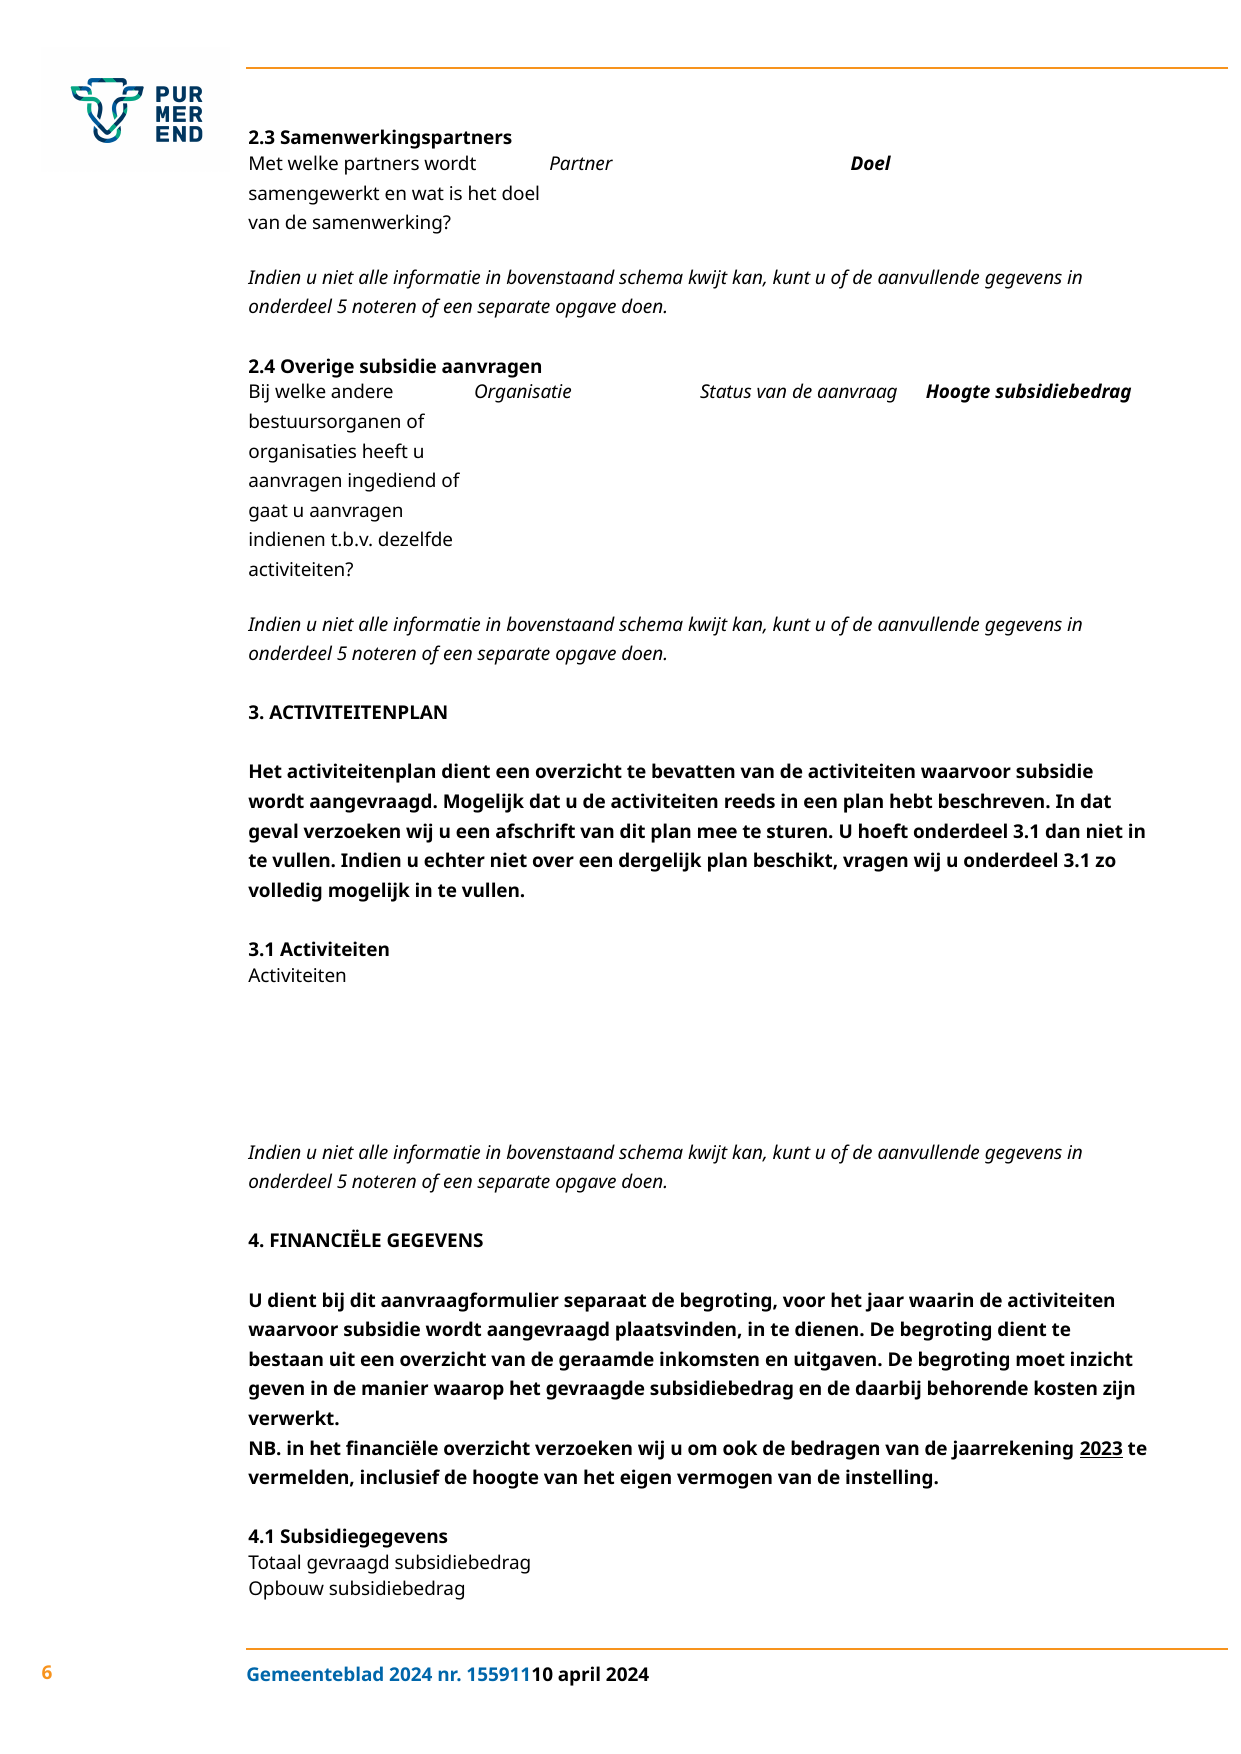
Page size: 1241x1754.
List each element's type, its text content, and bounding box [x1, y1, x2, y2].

table_cell [926, 582, 1152, 608]
picture [41, 47, 231, 172]
text Indien u niet alle informatie in bovenstaand schema kwijt kan, kunt u of de aanvullende gegevens in onderdeel 5 noteren of een separate opgave doen. [248, 1139, 1152, 1194]
table_cell Bij welke andere bestuursorganen of organisaties heeft u aanvragen ingediend of gaat u aanvragen indienen t.b.v. dezelfde activiteiten? [248, 379, 474, 582]
table_header 2.3 Samenwerkingspartners [248, 125, 1152, 150]
table_cell [850, 1549, 1152, 1575]
table_cell Organisatie [474, 379, 700, 582]
table_cell [850, 235, 1152, 261]
table_cell [248, 582, 474, 608]
table_cell [248, 235, 549, 261]
text U dient bij dit aanvraagformulier separaat de begroting, voor het jaar waarin de activiteiten waarvoor subsidie wordt aangevraagd plaatsvinden, in te dienen. De begroting dient te bestaan uit een overzicht van de geraamde inkomsten en uitgaven. De begroting moet inzicht geven in de manier waarop het gevraagde subsidiebedrag en de daarbij behorende kosten zijn verwerkt. [248, 1287, 1152, 1431]
text 4. FINANCIЁLE GEGEVENS [248, 1228, 1152, 1253]
table_cell Partner [549, 150, 850, 235]
table_cell Opbouw subsidiebedrag [248, 1575, 850, 1601]
table_header 2.4 Overige subsidie aanvragen [248, 353, 1152, 379]
table_cell [549, 235, 850, 261]
table_cell Totaal gevraagd subsidiebedrag [248, 1549, 850, 1575]
text Het activiteitenplan dient een overzicht te bevatten van de activiteiten waarvoor subsidie wordt aangevraagd. Mogelijk dat u de activiteiten reeds in een plan hebt beschreven. In dat geval verzoeken wij u een afschrift van dit plan mee te sturen. U hoeft onderdeel 3.1 dan niet in te vullen. Indien u echter niet over een dergelijk plan beschikt, vragen wij u onderdeel 3.1 zo volledig mogelijk in te vullen. [248, 759, 1152, 903]
text Indien u niet alle informatie in bovenstaand schema kwijt kan, kunt u of de aanvullende gegevens in onderdeel 5 noteren of een separate opgave doen. [248, 611, 1152, 666]
table_cell [474, 582, 700, 608]
table_cell Hoogte subsidiebedrag [926, 379, 1152, 582]
table_cell Met welke partners wordt samengewerkt en wat is het doel van de samenwerking? [248, 150, 549, 235]
table_cell Doel [850, 150, 1152, 235]
text NB. in het financiële overzicht verzoeken wij u om ook de bedragen van de jaarrekening 2023 te vermelden, inclusief de hoogte van het eigen vermogen van de instelling. [248, 1435, 1152, 1490]
table_cell [850, 1575, 1152, 1601]
text Indien u niet alle informatie in bovenstaand schema kwijt kan, kunt u of de aanvullende gegevens in onderdeel 5 noteren of een separate opgave doen. [248, 264, 1152, 319]
table_cell [700, 582, 926, 608]
table_header 3.1 Activiteiten [248, 936, 1152, 962]
table_header 4.1 Subsidiegegevens [248, 1524, 1152, 1549]
text 3. ACTIVITEITENPLAN [248, 699, 1152, 725]
table_cell Status van de aanvraag [700, 379, 926, 582]
table_cell [700, 962, 1152, 1136]
table_cell Activiteiten [248, 962, 700, 1136]
